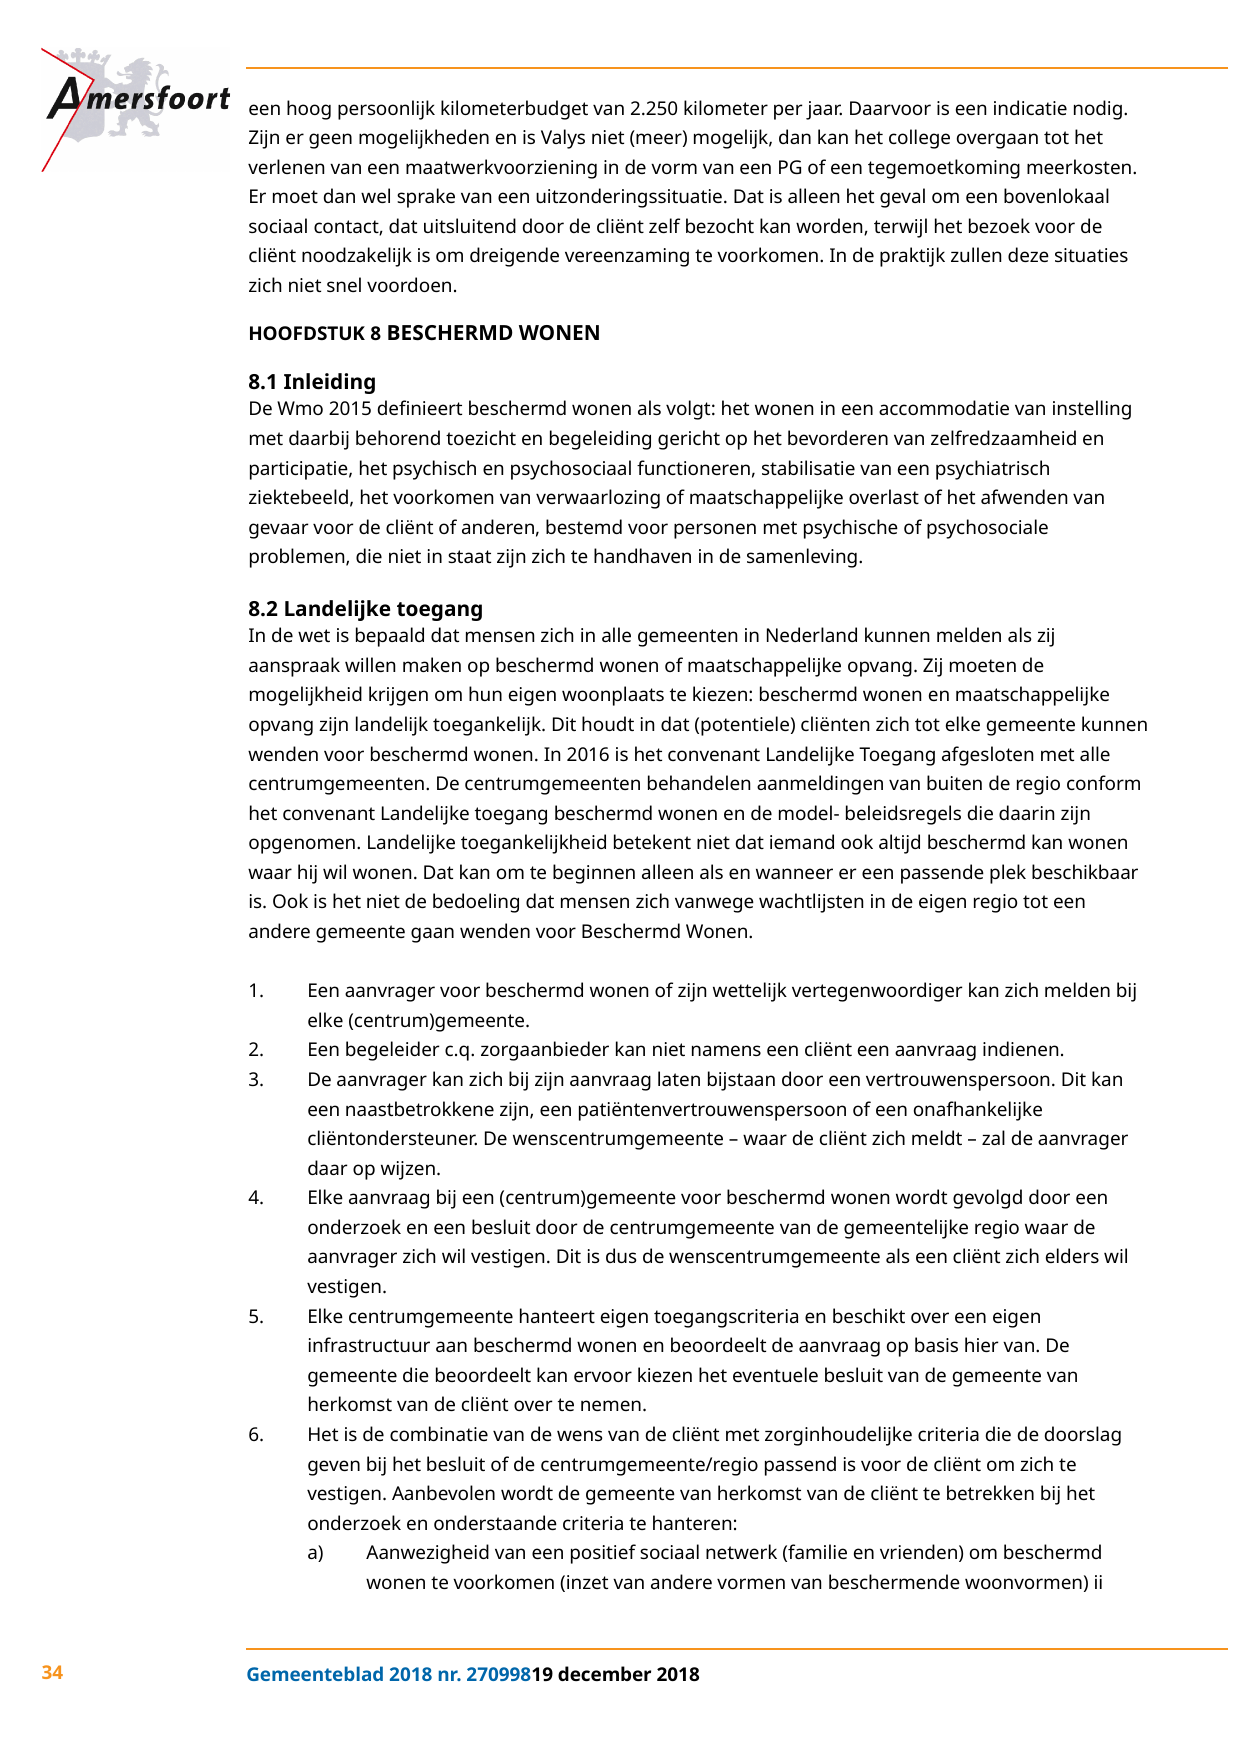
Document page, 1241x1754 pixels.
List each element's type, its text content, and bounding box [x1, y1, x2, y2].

list Het is de combinatie van de wens van de cliënt met zorginhoudelijke criteria die de doorslag geven bij het besluit of de centrumgemeente/regio passend is voor de cliënt om zich te vestigen. Aanbevolen wordt de gemeente van herkomst van de cliënt te betrekken bij het onderzoek en onderstaande criteria te hanteren: [248, 1421, 1152, 1536]
text 8.2 Landelijke toegang [248, 594, 1152, 622]
text een hoog persoonlijk kilometerbudget van 2.250 kilometer per jaar. Daarvoor is een indicatie nodig. [248, 95, 1152, 121]
list Een aanvrager voor beschermd wonen of zijn wettelijk vertegenwoordiger kan zich melden bij elke (centrum)gemeente. [248, 977, 1152, 1033]
list De aanvrager kan zich bij zijn aanvraag laten bijstaan door een vertrouwenspersoon. Dit kan een naastbetrokkene zijn, een patiëntenvertrouwenspersoon of een onafhankelijke cliëntondersteuner. De wenscentrumgemeente – waar de cliënt zich meldt – zal de aanvrager daar op wijzen. [248, 1066, 1152, 1181]
text HOOFDSTUK 8 BESCHERMD WONEN [248, 318, 1152, 346]
text In de wet is bepaald dat mensen zich in alle gemeenten in Nederland kunnen melden als zij aanspraak willen maken op beschermd wonen of maatschappelijke opvang. Zij moeten de mogelijkheid krijgen om hun eigen woonplaats te kiezen: beschermd wonen en maatschappelijke opvang zijn landelijk toegankelijk. Dit houdt in dat (potentiele) cliënten zich tot elke gemeente kunnen wenden voor beschermd wonen. In 2016 is het convenant Landelijke Toegang afgesloten met alle centrumgemeenten. De centrumgemeenten behandelen aanmeldingen van buiten de regio conform het convenant Landelijke toegang beschermd wonen en de model- beleidsregels die daarin zijn opgenomen. Landelijke toegankelijkheid betekent niet dat iemand ook altijd beschermd kan wonen waar hij wil wonen. Dat kan om te beginnen alleen als en wanneer er een passende plek beschikbaar is. Ook is het niet de bedoeling dat mensen zich vanwege wachtlijsten in de eigen regio tot een andere gemeente gaan wenden voor Beschermd Wonen. [248, 622, 1152, 944]
list Elke aanvraag bij een (centrum)gemeente voor beschermd wonen wordt gevolgd door een onderzoek en een besluit door de centrumgemeente van de gemeentelijke regio waar de aanvrager zich wil vestigen. Dit is dus de wenscentrumgemeente als een cliënt zich elders wil vestigen. [248, 1184, 1152, 1299]
list Elke centrumgemeente hanteert eigen toegangscriteria en beschikt over een eigen infrastructuur aan beschermd wonen en beoordeelt de aanvraag op basis hier van. De gemeente die beoordeelt kan ervoor kiezen het eventuele besluit van de gemeente van herkomst van de cliënt over te nemen. [248, 1303, 1152, 1417]
list Aanwezigheid van een positief sociaal netwerk (familie en vrienden) om beschermd wonen te voorkomen (inzet van andere vormen van beschermende woonvormen) ii [307, 1539, 1152, 1595]
text Zijn er geen mogelijkheden en is Valys niet (meer) mogelijk, dan kan het college overgaan tot het verlenen van een maatwerkvoorziening in de vorm van een PG of een tegemoetkoming meerkosten. Er moet dan wel sprake van een uitzonderingssituatie. Dat is alleen het geval om een bovenlokaal sociaal contact, dat uitsluitend door de cliënt zelf bezocht kan worden, terwijl het bezoek voor de cliënt noodzakelijk is om dreigende vereenzaming te voorkomen. In de praktijk zullen deze situaties zich niet snel voordoen. [248, 124, 1152, 298]
picture [41, 47, 231, 172]
text 8.1 Inleiding [248, 367, 1152, 396]
text De Wmo 2015 definieert beschermd wonen als volgt: het wonen in een accommodatie van instelling met daarbij behorend toezicht en begeleiding gericht op het bevorderen van zelfredzaamheid en participatie, het psychisch en psychosociaal functioneren, stabilisatie van een psychiatrisch ziektebeeld, het voorkomen van verwaarlozing of maatschappelijke overlast of het afwenden van gevaar voor de cliënt of anderen, bestemd voor personen met psychische of psychosociale problemen, die niet in staat zijn zich te handhaven in de samenleving. [248, 396, 1152, 569]
list Een begeleider c.q. zorgaanbieder kan niet namens een cliënt een aanvraag indienen. [248, 1037, 1152, 1062]
